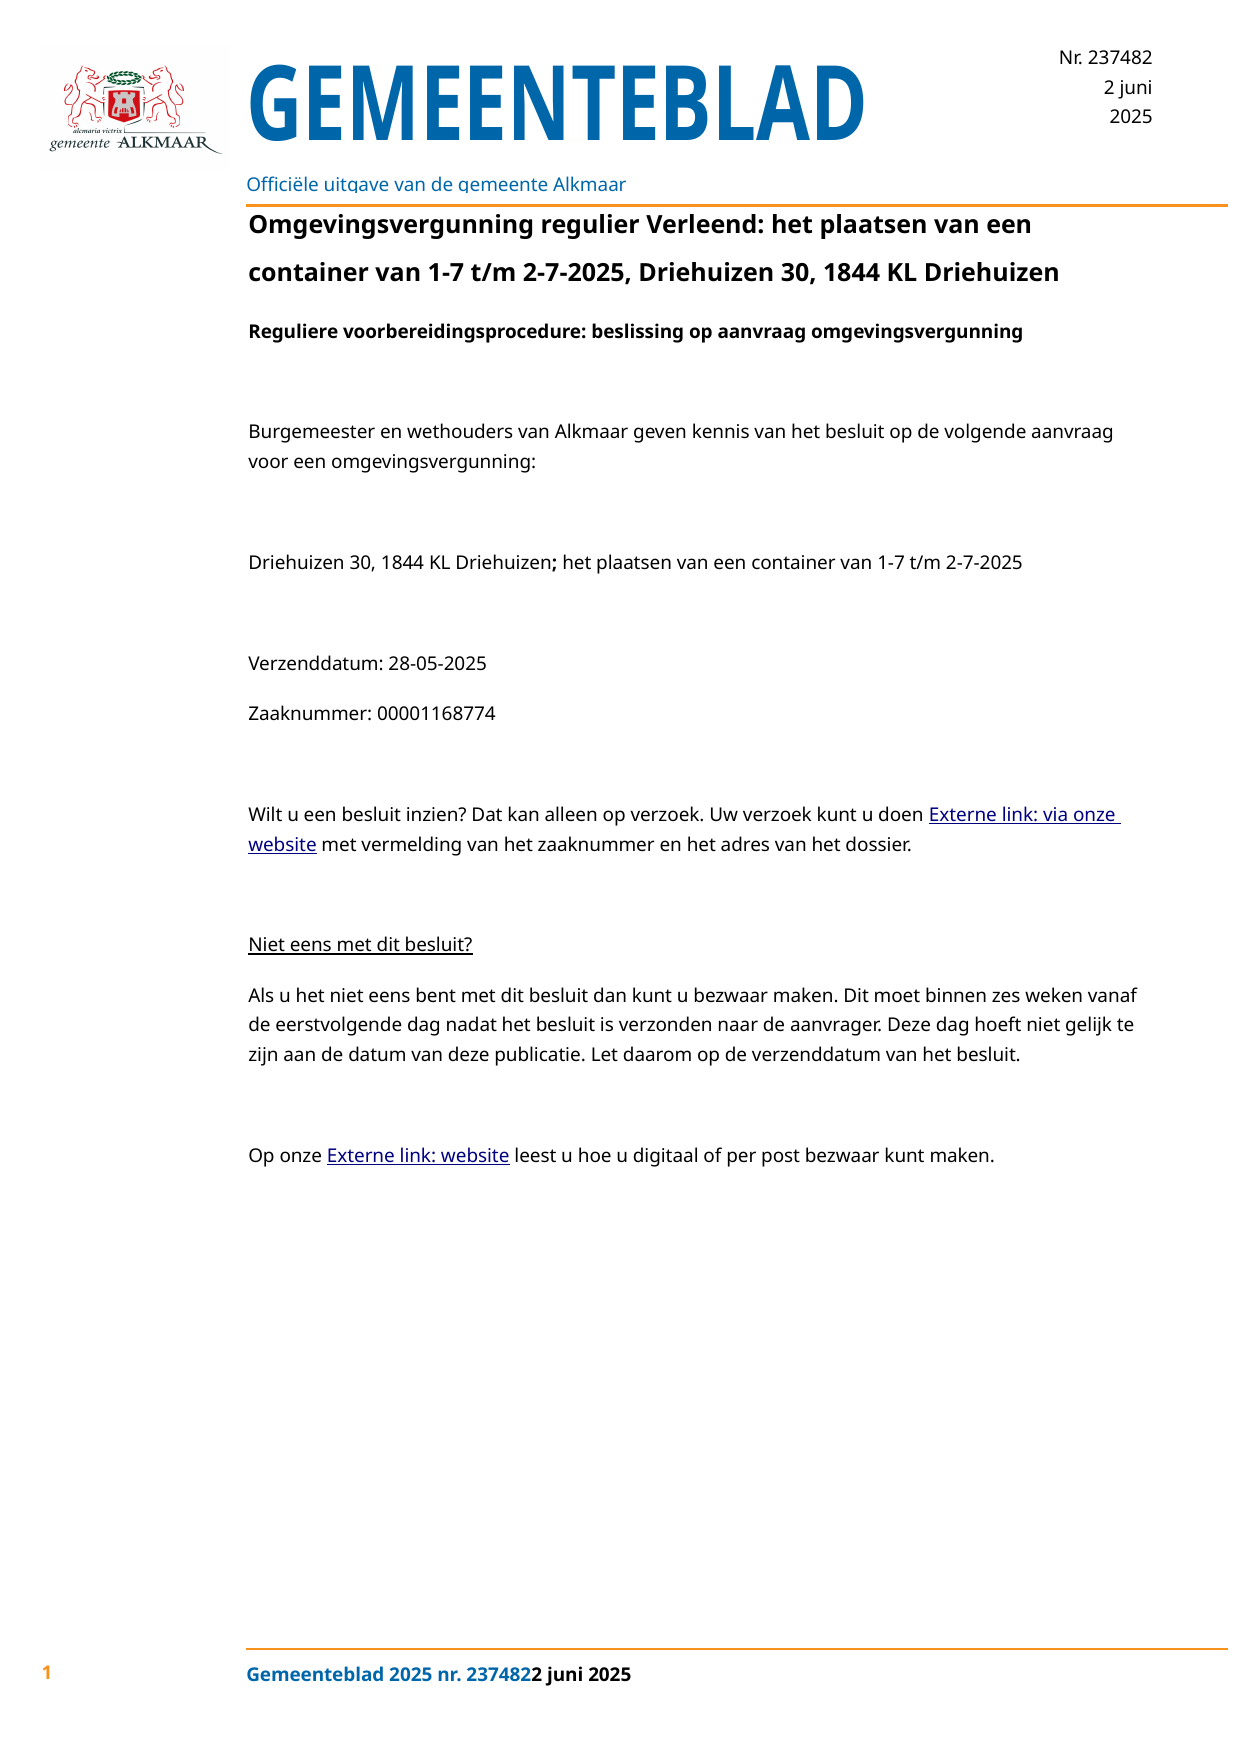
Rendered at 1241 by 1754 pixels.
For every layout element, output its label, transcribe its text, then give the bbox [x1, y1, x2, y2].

text Burgemeester en wethouders van Alkmaar geven kennis van het besluit op de volgende aanvraag voor een omgevingsvergunning: [248, 419, 1152, 474]
text Verzenddatum: 28-05-2025 [248, 650, 1152, 676]
text Als u het niet eens bent met dit besluit dan kunt u bezwaar maken. Dit moet binnen zes weken vanaf de eerstvolgende dag nadat het besluit is verzonden naar de aanvrager. Deze dag hoeft niet gelijk te zijn aan de datum van deze publicatie. Let daarom op de verzenddatum van het besluit. [248, 982, 1152, 1067]
picture [41, 47, 231, 172]
text Omgevingsvergunning regulier Verleend: het plaatsen van een container van 1-7 t/m 2-7-2025, Driehuizen 30, 1844 KL Driehuizen [248, 207, 1152, 288]
text Niet eens met dit besluit? [248, 932, 1152, 957]
text Wilt u een besluit inzien? Dat kan alleen op verzoek. Uw verzoek kunt u doen Externe link: via onze website met vermelding van het zaaknummer en het adres van het dossier. [248, 801, 1152, 857]
text Driehuizen 30, 1844 KL Driehuizen; het plaatsen van een container van 1-7 t/m 2-7-2025 [248, 549, 1152, 575]
text Op onze Externe link: website leest u hoe u digitaal of per post bezwaar kunt maken. [248, 1142, 1152, 1168]
text Zaaknummer: 00001168774 [248, 700, 1152, 726]
text Reguliere voorbereidingsprocedure: beslissing op aanvraag omgevingsvergunning [248, 318, 1152, 344]
